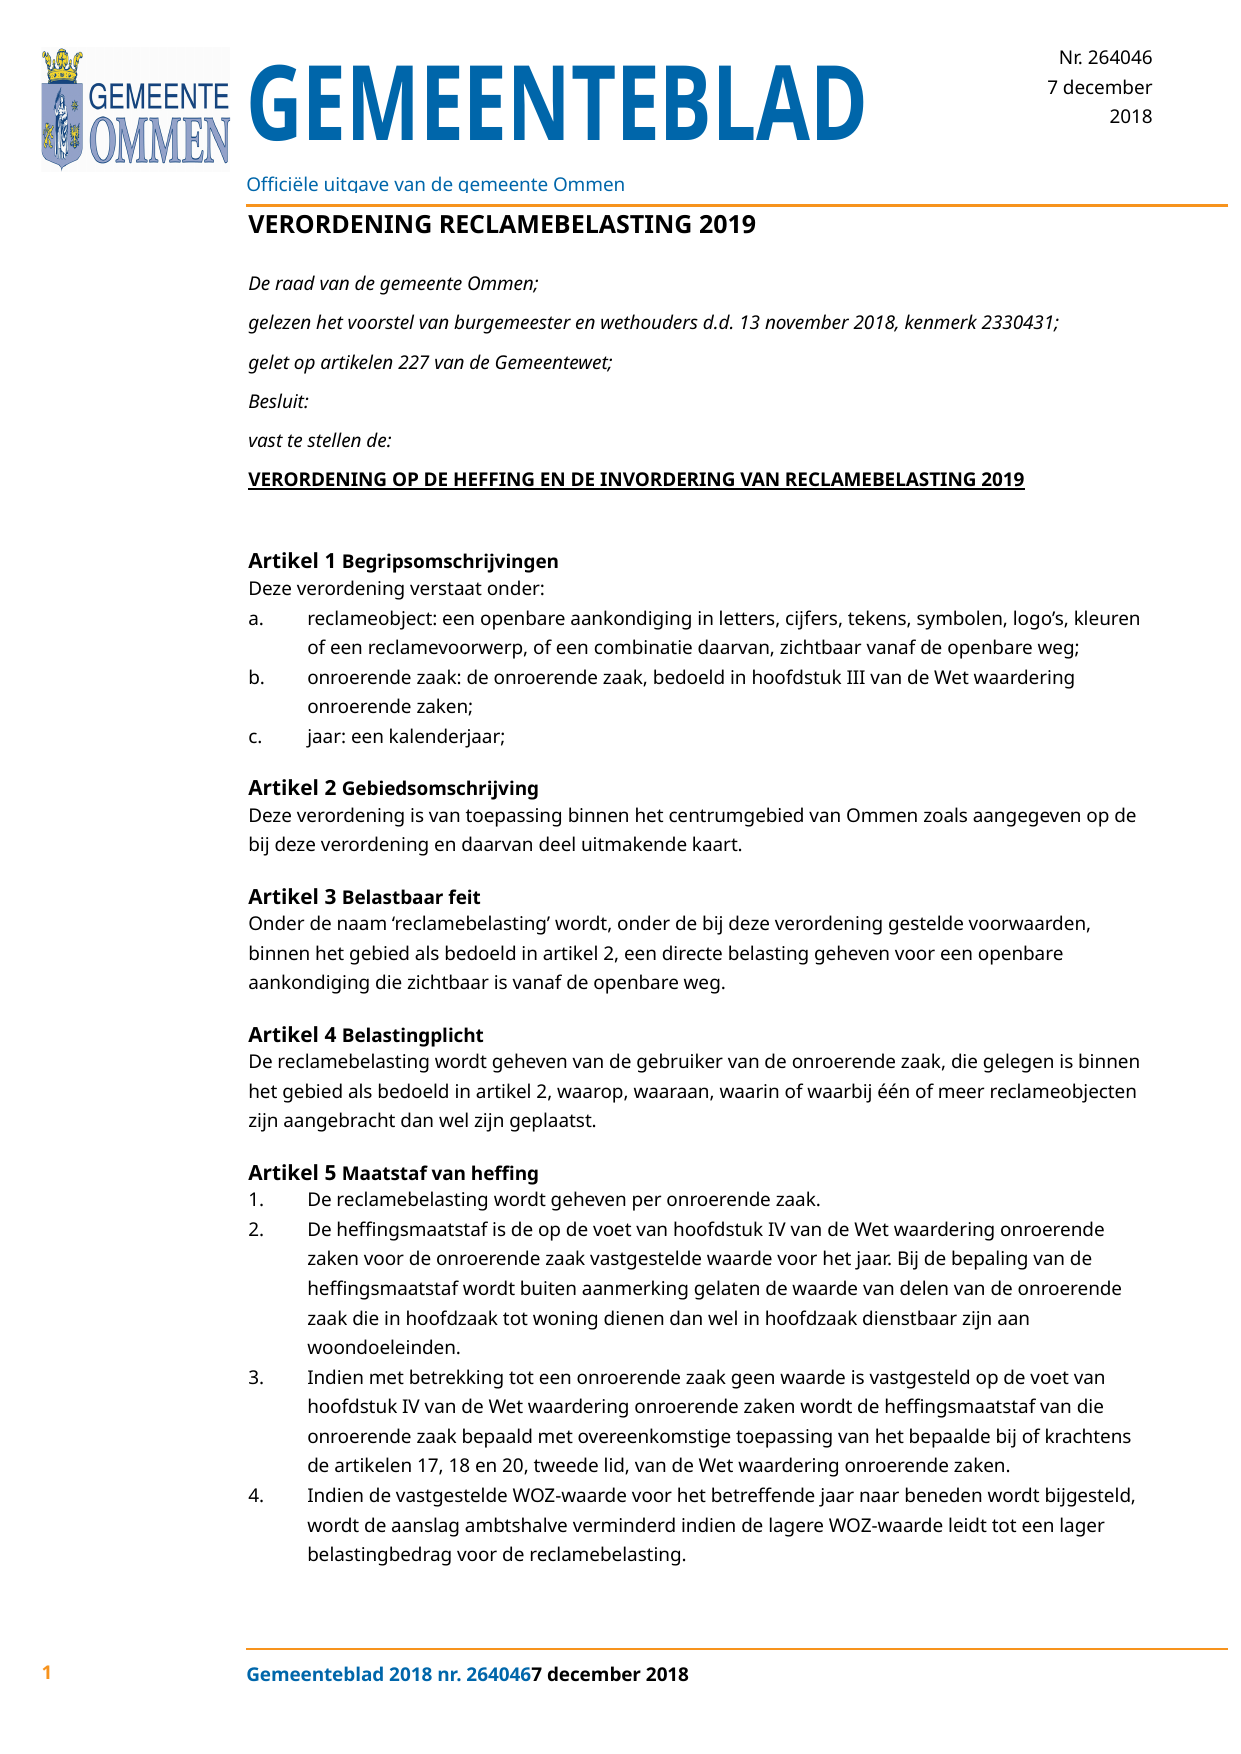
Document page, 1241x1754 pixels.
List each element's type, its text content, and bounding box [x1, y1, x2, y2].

list Indien met betrekking tot een onroerende zaak geen waarde is vastgesteld op de voet van hoofdstuk IV van de Wet waardering onroerende zaken wordt de heffingsmaatstaf van die onroerende zaak bepaald met overeenkomstige toepassing van het bepaalde bij of krachtens de artikelen 17, 18 en 20, tweede lid, van de Wet waardering onroerende zaken. [248, 1364, 1152, 1478]
text Artikel 4 Belastingplicht [248, 1020, 1152, 1048]
list onroerende zaak: de onroerende zaak, bedoeld in hoofdstuk III van de Wet waardering onroerende zaken; [248, 664, 1152, 719]
text gelet op artikelen 227 van de Gemeentewet; [248, 349, 1152, 374]
text Artikel 5 Maatstaf van heffing [248, 1158, 1152, 1186]
text VERORDENING OP DE HEFFING EN DE INVORDERING VAN RECLAMEBELASTING 2019 [248, 467, 1152, 492]
text De raad van de gemeente Ommen; [248, 270, 1152, 296]
text Besluit: [248, 388, 1152, 414]
text Artikel 2 Gebiedsomschrijving [248, 773, 1152, 802]
list De reclamebelasting wordt geheven per onroerende zaak. [248, 1186, 1152, 1212]
text Artikel 1 Begripsomschrijvingen [248, 547, 1152, 575]
list reclameobject: een openbare aankondiging in letters, cijfers, tekens, symbolen, logo’s, kleuren of een reclamevoorwerp, of een combinatie daarvan, zichtbaar vanaf de openbare weg; [248, 605, 1152, 660]
text Deze verordening verstaat onder: [248, 575, 1152, 601]
text De reclamebelasting wordt geheven van de gebruiker van de onroerende zaak, die gelegen is binnen het gebied als bedoeld in artikel 2, waarop, waaraan, waarin of waarbij één of meer reclameobjecten zijn aangebracht dan wel zijn geplaatst. [248, 1048, 1152, 1133]
text gelezen het voorstel van burgemeester en wethouders d.d. 13 november 2018, kenmerk 2330431; [248, 309, 1152, 335]
picture [41, 47, 231, 172]
list Indien de vastgestelde WOZ-waarde voor het betreffende jaar naar beneden wordt bijgesteld, wordt de aanslag ambtshalve verminderd indien de lagere WOZ-waarde leidt tot een lager belastingbedrag voor de reclamebelasting. [248, 1482, 1152, 1567]
text Artikel 3 Belastbaar feit [248, 882, 1152, 910]
text Onder de naam ‘reclamebelasting’ wordt, onder de bij deze verordening gestelde voorwaarden, binnen het gebied als bedoeld in artikel 2, een directe belasting geheven voor een openbare aankondiging die zichtbaar is vanaf de openbare weg. [248, 910, 1152, 995]
text vast te stellen de: [248, 427, 1152, 453]
list De heffingsmaatstaf is de op de voet van hoofdstuk IV van de Wet waardering onroerende zaken voor de onroerende zaak vastgestelde waarde voor het jaar. Bij de bepaling van de heffingsmaatstaf wordt buiten aanmerking gelaten de waarde van delen van de onroerende zaak die in hoofdzaak tot woning dienen dan wel in hoofdzaak dienstbaar zijn aan woondoeleinden. [248, 1216, 1152, 1360]
text Deze verordening is van toepassing binnen het centrumgebied van Ommen zoals aangegeven op de bij deze verordening en daarvan deel uitmakende kaart. [248, 802, 1152, 857]
list jaar: een kalenderjaar; [248, 723, 1152, 749]
text VERORDENING RECLAMEBELASTING 2019 [248, 207, 1152, 241]
